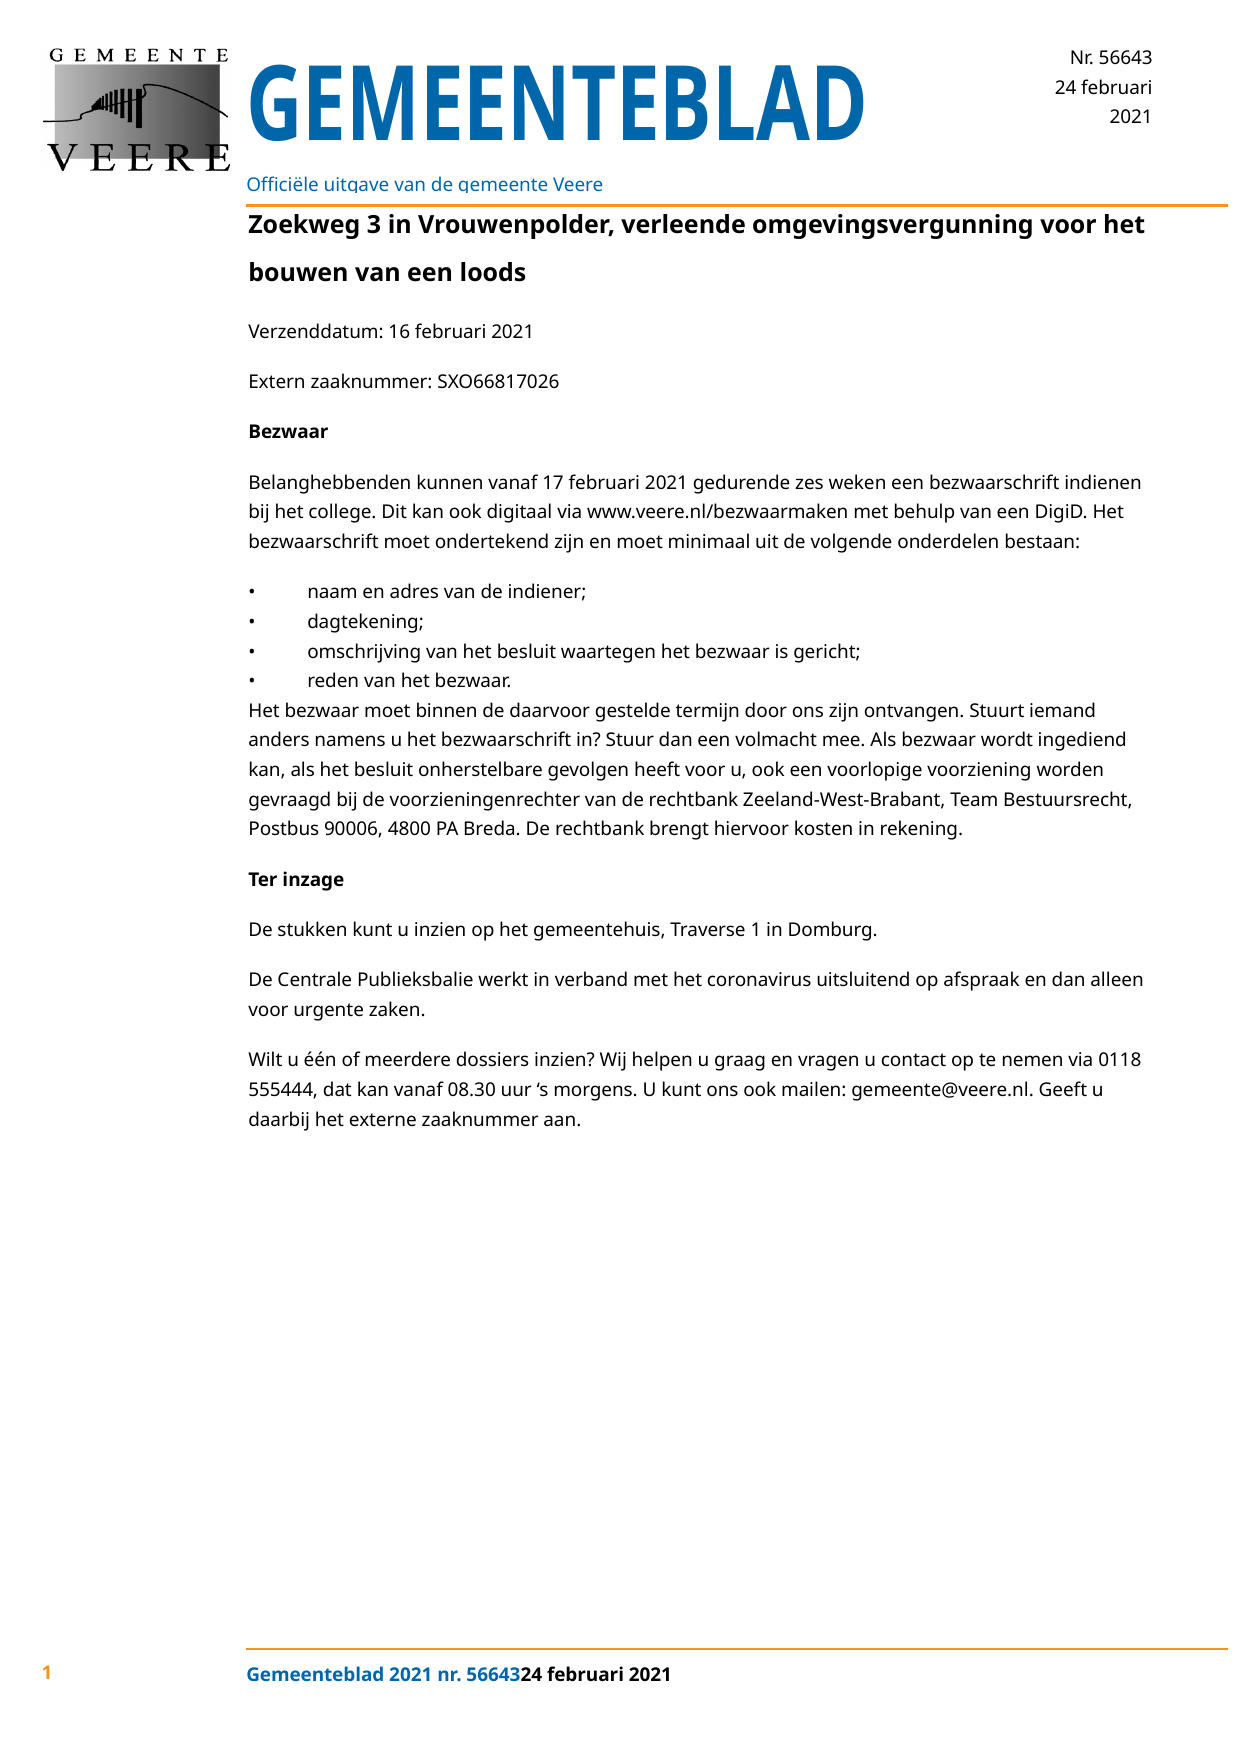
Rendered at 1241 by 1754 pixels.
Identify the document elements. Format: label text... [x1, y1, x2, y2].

list dagtekening; [248, 608, 1152, 634]
text De Centrale Publieksbalie werkt in verband met het coronavirus uitsluitend op afspraak en dan alleen voor urgente zaken. [248, 967, 1152, 1022]
list naam en adres van de indiener; [248, 579, 1152, 604]
list omschrijving van het besluit waartegen het bezwaar is gericht; [248, 638, 1152, 664]
picture [41, 47, 231, 172]
text Extern zaaknummer: SXO66817026 [248, 368, 1152, 394]
text Wilt u één of meerdere dossiers inzien? Wij helpen u graag en vragen u contact op te nemen via 0118 555444, dat kan vanaf 08.30 uur ‘s morgens. U kunt ons ook mailen: gemeente@veere.nl. Geeft u daarbij het externe zaaknummer aan. [248, 1047, 1152, 1132]
text Ter inzage [248, 866, 1152, 892]
text Zoekweg 3 in Vrouwenpolder, verleende omgevingsvergunning voor het bouwen van een loods [248, 207, 1152, 288]
text Verzenddatum: 16 februari 2021 [248, 318, 1152, 344]
text Het bezwaar moet binnen de daarvoor gestelde termijn door ons zijn ontvangen. Stuurt iemand anders namens u het bezwaarschrift in? Stuur dan een volmacht mee. Als bezwaar wordt ingediend kan, als het besluit onherstelbare gevolgen heeft voor u, ook een voorlopige voorziening worden gevraagd bij de voorzieningenrechter van de rechtbank Zeeland-West-Brabant, Team Bestuursrecht, Postbus 90006, 4800 PA Breda. De rechtbank brengt hiervoor kosten in rekening. [248, 697, 1152, 841]
text De stukken kunt u inzien op het gemeentehuis, Traverse 1 in Domburg. [248, 916, 1152, 942]
list reden van het bezwaar. [248, 667, 1152, 693]
text Belanghebbenden kunnen vanaf 17 februari 2021 gedurende zes weken een bezwaarschrift indienen bij het college. Dit kan ook digitaal via www.veere.nl/bezwaarmaken met behulp van een DigiD. Het bezwaarschrift moet ondertekend zijn en moet minimaal uit de volgende onderdelen bestaan: [248, 469, 1152, 554]
text Bezwaar [248, 419, 1152, 444]
